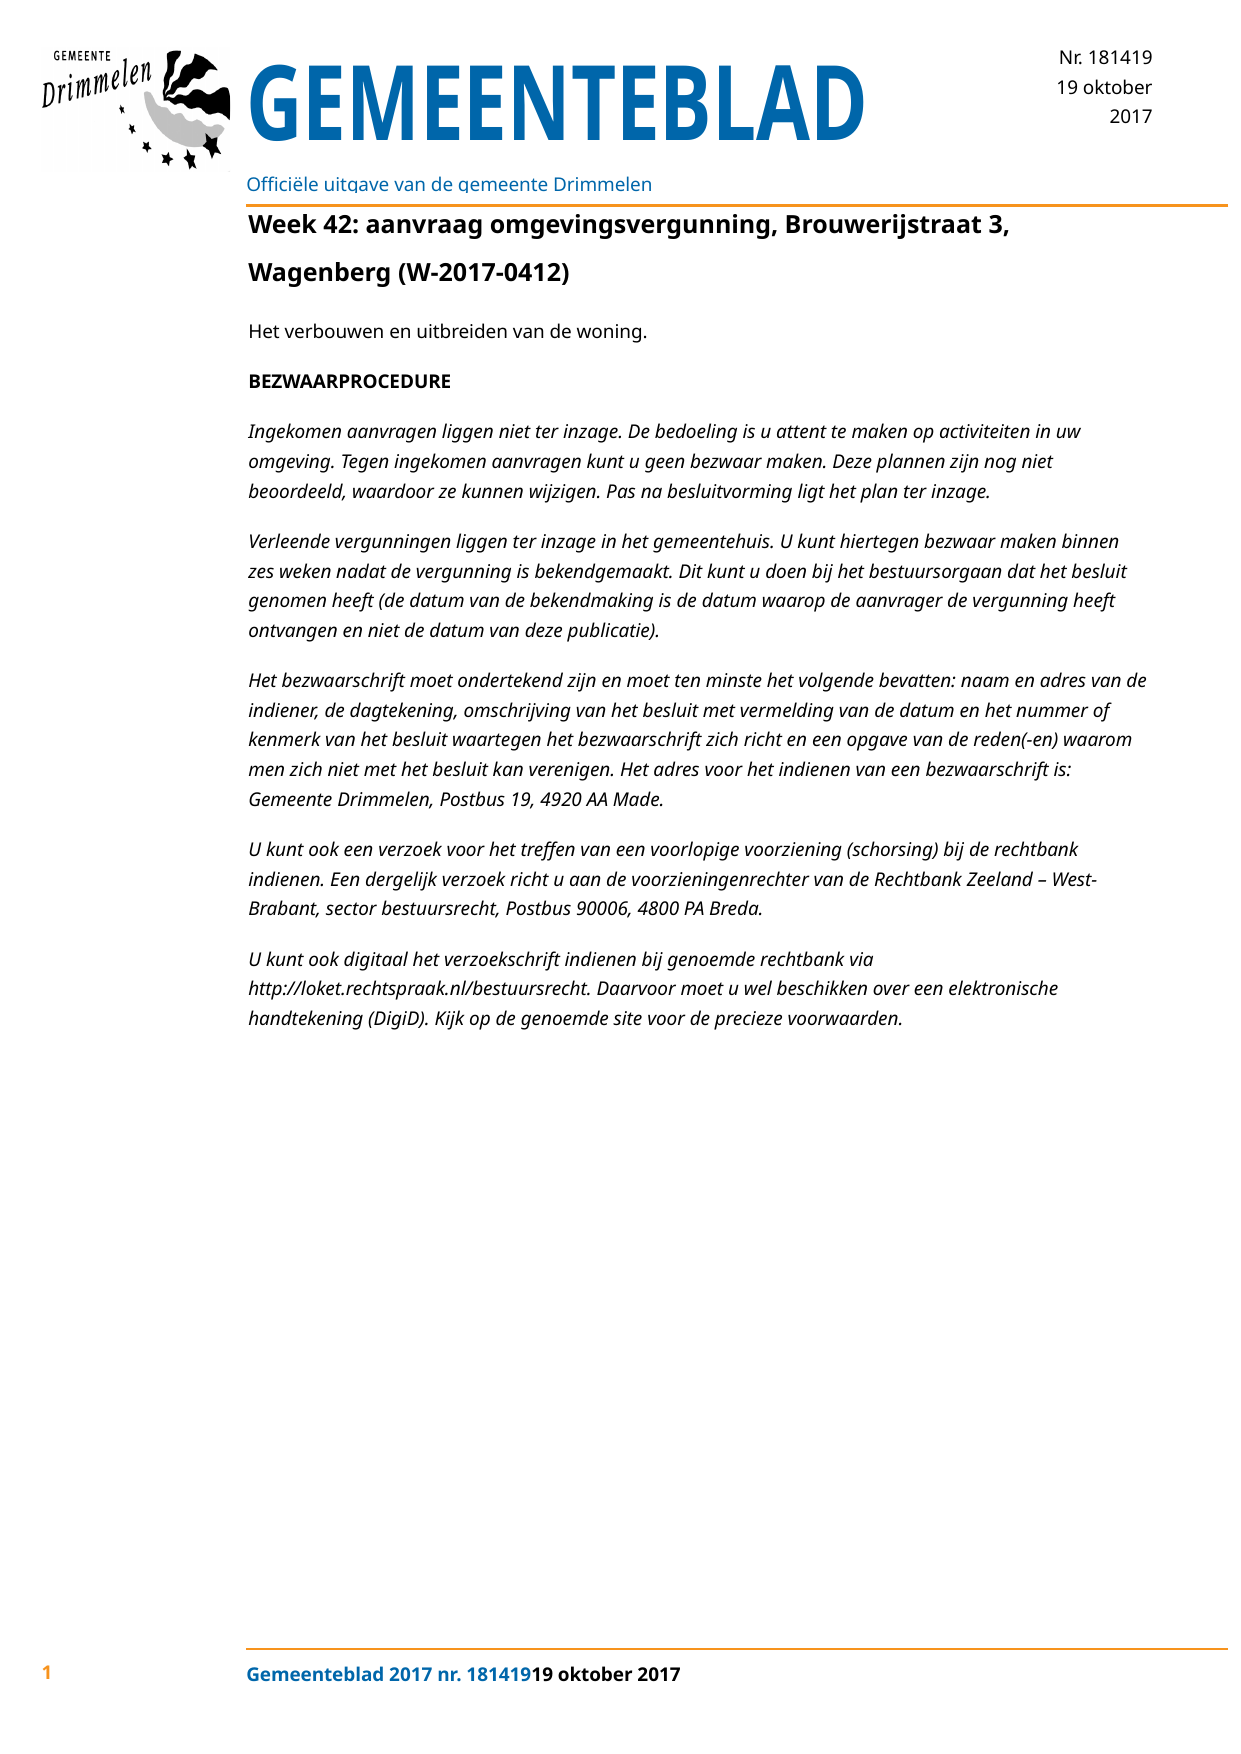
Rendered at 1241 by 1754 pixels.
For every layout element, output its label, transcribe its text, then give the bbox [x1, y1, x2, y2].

text U kunt ook digitaal het verzoekschrift indienen bij genoemde rechtbank via http://loket.rechtspraak.nl/bestuursrecht. Daarvoor moet u wel beschikken over een elektronische handtekening (DigiD). Kijk op de genoemde site voor de precieze voorwaarden. [248, 946, 1152, 1031]
text Week 42: aanvraag omgevingsvergunning, Brouwerijstraat 3, Wagenberg (W-2017-0412) [248, 207, 1152, 288]
text Verleende vergunningen liggen ter inzage in het gemeentehuis. U kunt hiertegen bezwaar maken binnen zes weken nadat de vergunning is bekendgemaakt. Dit kunt u doen bij het bestuursorgaan dat het besluit genomen heeft (de datum van de bekendmaking is de datum waarop de aanvrager de vergunning heeft ontvangen en niet de datum van deze publicatie). [248, 528, 1152, 643]
picture [41, 47, 231, 172]
text Het bezwaarschrift moet ondertekend zijn en moet ten minste het volgende bevatten: naam en adres van de indiener, de dagtekening, omschrijving van het besluit met vermelding van de datum en het nummer of kenmerk van het besluit waartegen het bezwaarschrift zich richt en een opgave van de reden(-en) waarom men zich niet met het besluit kan verenigen. Het adres voor het indienen van een bezwaarschrift is: Gemeente Drimmelen, Postbus 19, 4920 AA Made. [248, 667, 1152, 812]
text U kunt ook een verzoek voor het treffen van een voorlopige voorziening (schorsing) bij de rechtbank indienen. Een dergelijk verzoek richt u aan de voorzieningenrechter van de Rechtbank Zeeland – West-Brabant, sector bestuursrecht, Postbus 90006, 4800 PA Breda. [248, 836, 1152, 921]
text Ingekomen aanvragen liggen niet ter inzage. De bedoeling is u attent te maken op activiteiten in uw omgeving. Tegen ingekomen aanvragen kunt u geen bezwaar maken. Deze plannen zijn nog niet beoordeeld, waardoor ze kunnen wijzigen. Pas na besluitvorming ligt het plan ter inzage. [248, 419, 1152, 504]
text BEZWAARPROCEDURE [248, 368, 1152, 394]
text Het verbouwen en uitbreiden van de woning. [248, 318, 1152, 344]
